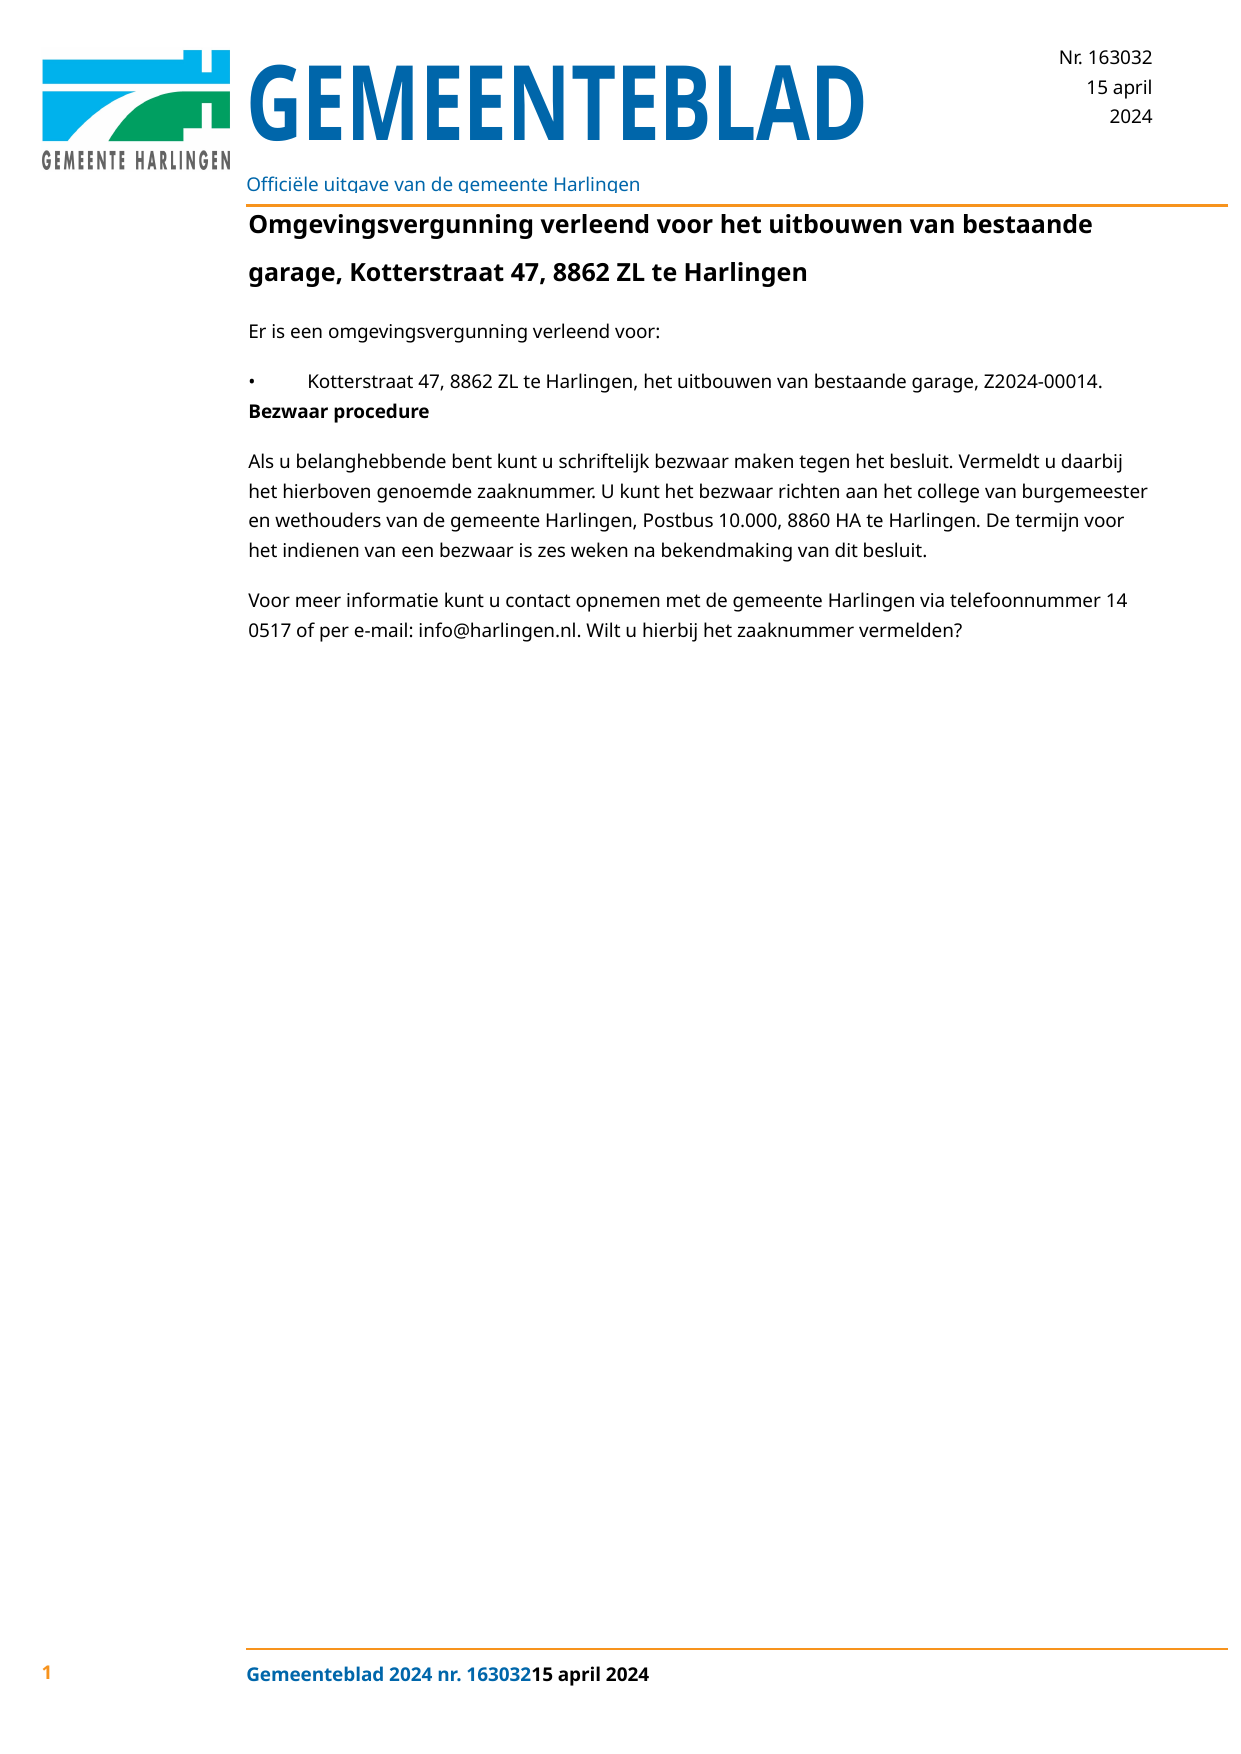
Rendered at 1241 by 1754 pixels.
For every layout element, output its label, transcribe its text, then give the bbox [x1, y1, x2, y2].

text Er is een omgevingsvergunning verleend voor: [248, 318, 1152, 344]
text Als u belanghebbende bent kunt u schriftelijk bezwaar maken tegen het besluit. Vermeldt u daarbij het hierboven genoemde zaaknummer. U kunt het bezwaar richten aan het college van burgemeester en wethouders van de gemeente Harlingen, Postbus 10.000, 8860 HA te Harlingen. De termijn voor het indienen van een bezwaar is zes weken na bekendmaking van dit besluit. [248, 448, 1152, 563]
list Kotterstraat 47, 8862 ZL te Harlingen, het uitbouwen van bestaande garage, Z2024-00014. [248, 368, 1152, 394]
text Voor meer informatie kunt u contact opnemen met de gemeente Harlingen via telefoonnummer 14 0517 of per e-mail: info@harlingen.nl. Wilt u hierbij het zaaknummer vermelden? [248, 587, 1152, 643]
text Omgevingsvergunning verleend voor het uitbouwen van bestaande garage, Kotterstraat 47, 8862 ZL te Harlingen [248, 207, 1152, 288]
picture [41, 47, 231, 172]
text Bezwaar procedure [248, 398, 1152, 424]
